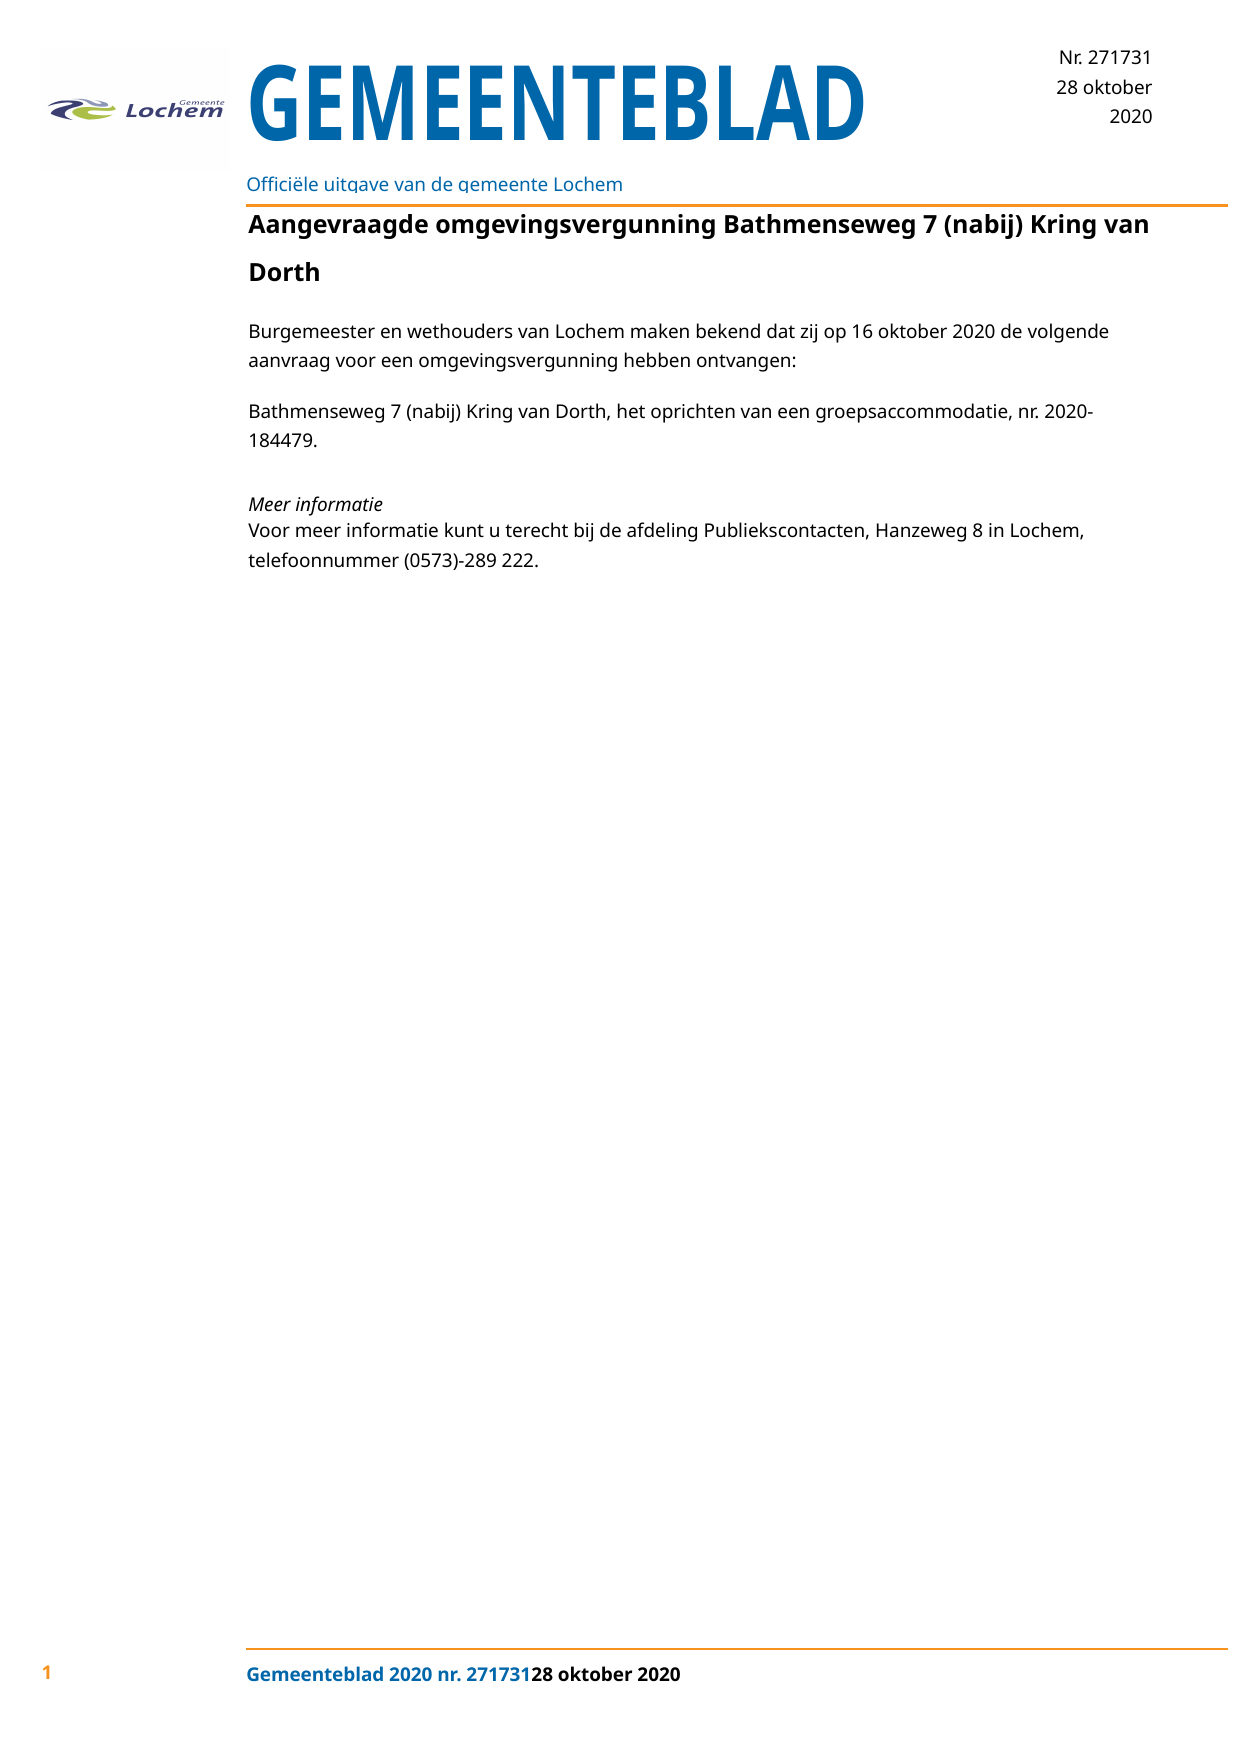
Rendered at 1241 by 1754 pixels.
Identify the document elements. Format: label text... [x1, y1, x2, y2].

picture [41, 47, 231, 172]
text Meer informatie [248, 491, 1152, 517]
text Bathmenseweg 7 (nabij) Kring van Dorth, het oprichten van een groepsaccommodatie, nr. 2020-184479. [248, 398, 1152, 453]
text Aangevraagde omgevingsvergunning Bathmenseweg 7 (nabij) Kring van Dorth [248, 207, 1152, 288]
text Burgemeester en wethouders van Lochem maken bekend dat zij op 16 oktober 2020 de volgende aanvraag voor een omgevingsvergunning hebben ontvangen: [248, 318, 1152, 373]
text Voor meer informatie kunt u terecht bij de afdeling Publiekscontacten, Hanzeweg 8 in Lochem, telefoonnummer (0573)-289 222. [248, 517, 1152, 572]
